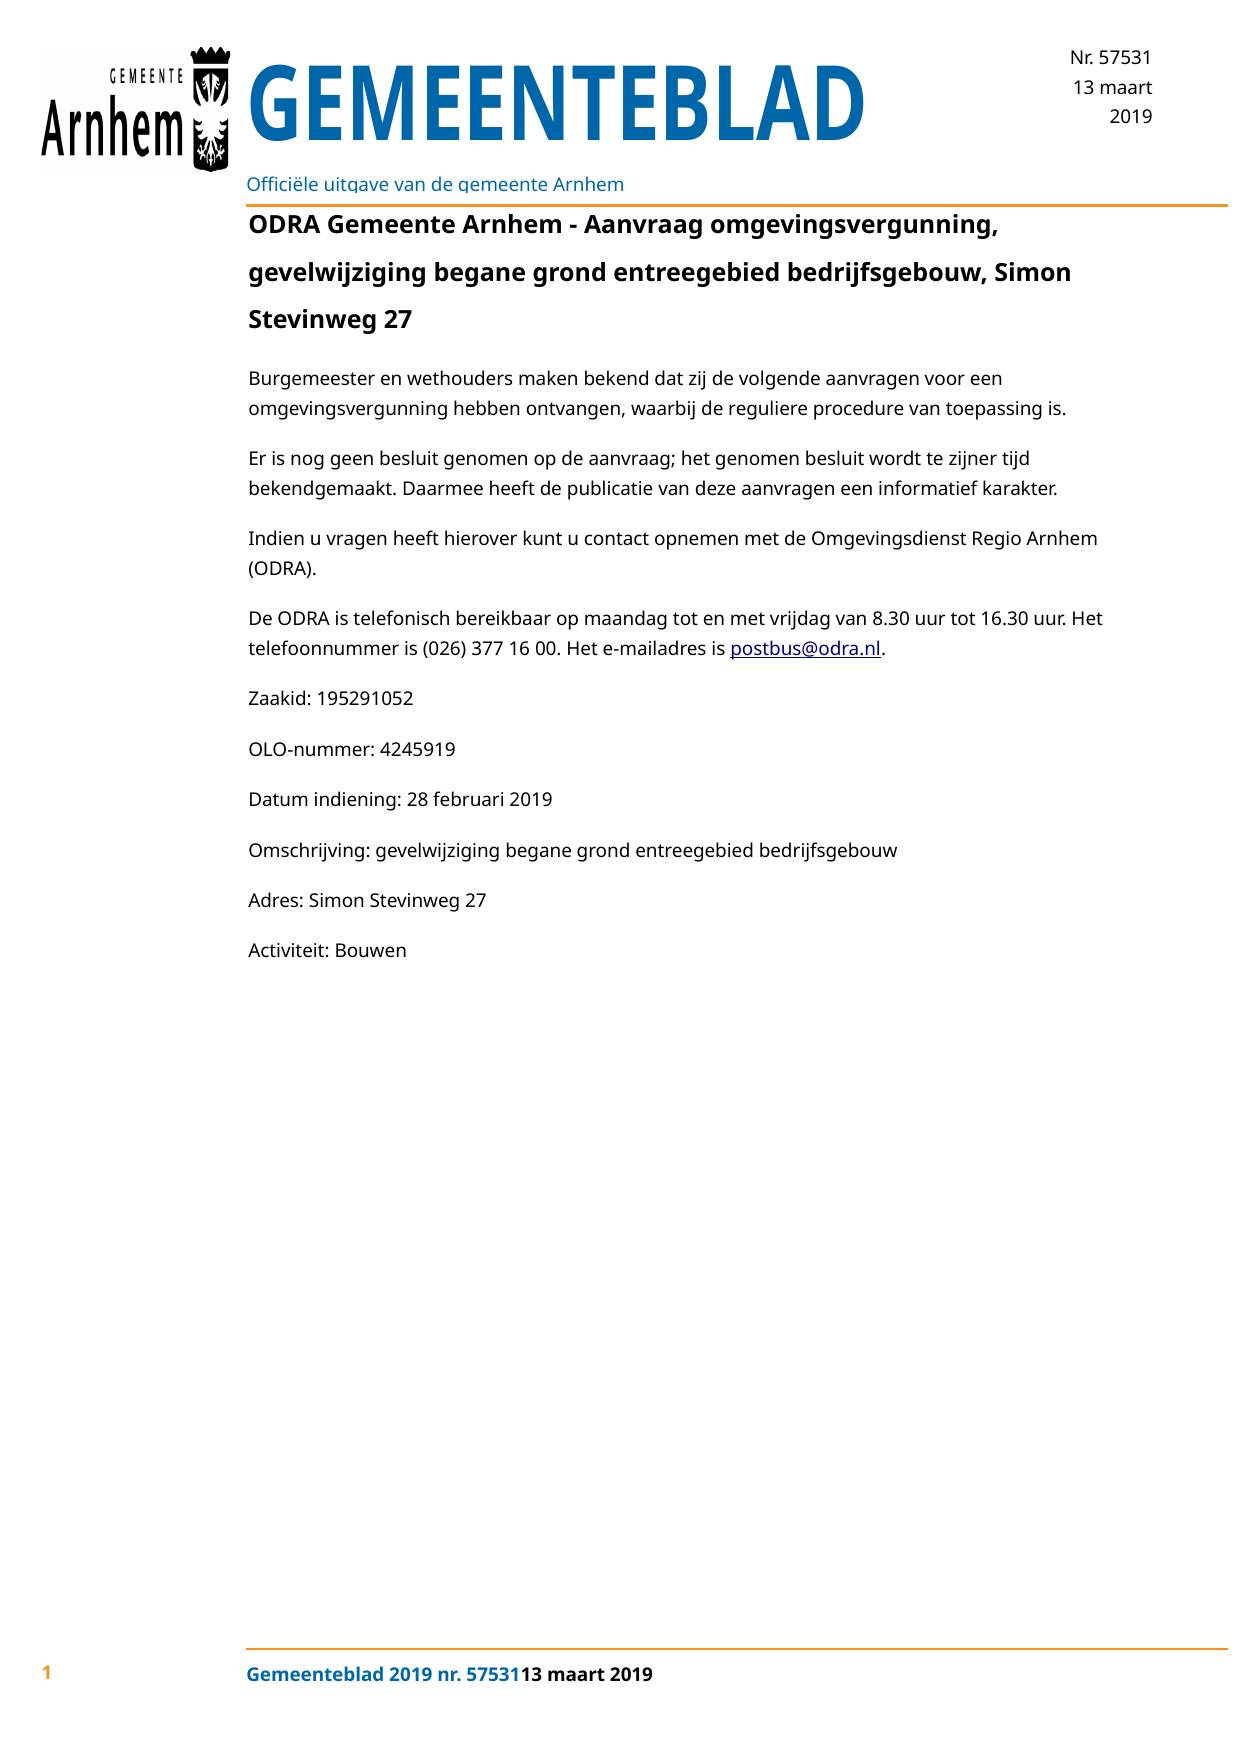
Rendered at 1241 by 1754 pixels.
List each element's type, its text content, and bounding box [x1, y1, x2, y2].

picture [41, 47, 231, 172]
text Zaakid: 195291052 [248, 686, 1152, 711]
text Omschrijving: gevelwijziging begane grond entreegebied bedrijfsgebouw [248, 837, 1152, 862]
text OLO-nummer: 4245919 [248, 736, 1152, 762]
text De ODRA is telefonisch bereikbaar op maandag tot en met vrijdag van 8.30 uur tot 16.30 uur. Het telefoonnummer is (026) 377 16 00. Het e-mailadres is postbus@odra.nl. [248, 606, 1152, 661]
text Adres: Simon Stevinweg 27 [248, 887, 1152, 913]
text Activiteit: Bouwen [248, 938, 1152, 963]
text Indien u vragen heeft hierover kunt u contact opnemen met de Omgevingsdienst Regio Arnhem (ODRA). [248, 526, 1152, 581]
text Datum indiening: 28 februari 2019 [248, 786, 1152, 812]
text Burgemeester en wethouders maken bekend dat zij de volgende aanvragen voor een omgevingsvergunning hebben ontvangen, waarbij de reguliere procedure van toepassing is. [248, 366, 1152, 421]
text ODRA Gemeente Arnhem - Aanvraag omgevingsvergunning, gevelwijziging begane grond entreegebied bedrijfsgebouw, Simon Stevinweg 27 [248, 207, 1152, 336]
text Er is nog geen besluit genomen op de aanvraag; het genomen besluit wordt te zijner tijd bekendgemaakt. Daarmee heeft de publicatie van deze aanvragen een informatief karakter. [248, 446, 1152, 501]
